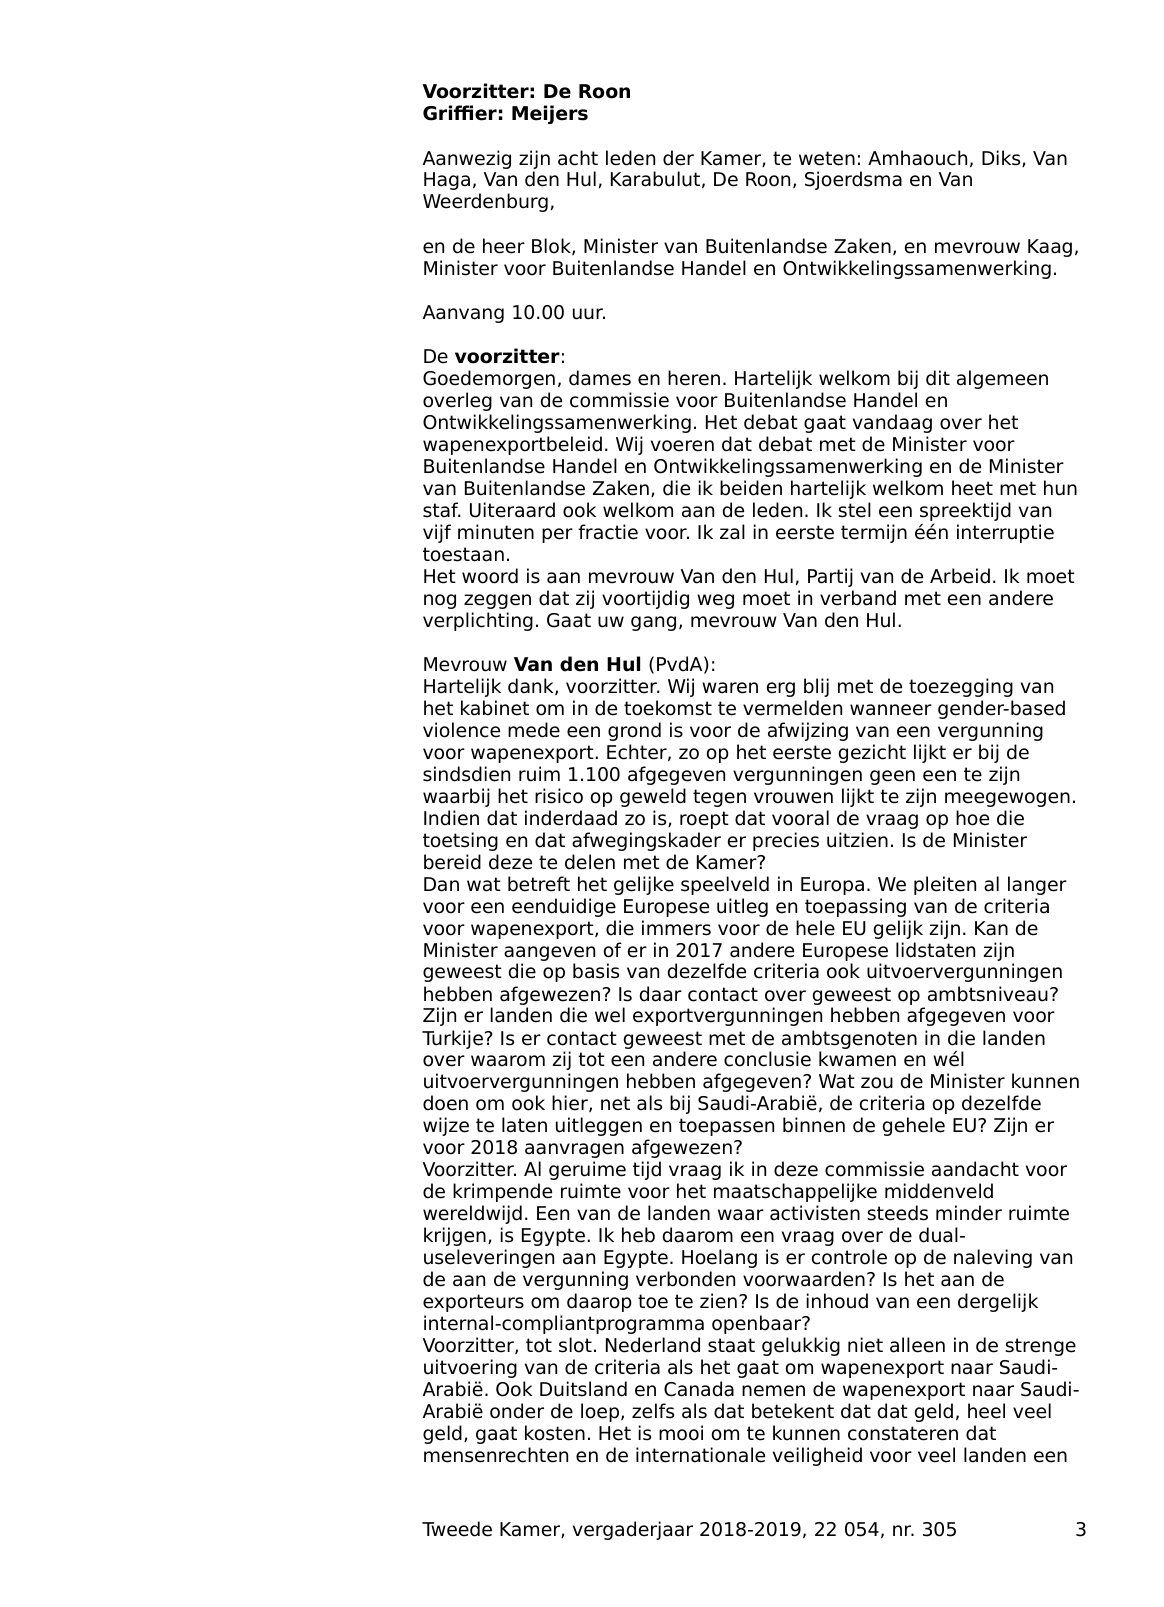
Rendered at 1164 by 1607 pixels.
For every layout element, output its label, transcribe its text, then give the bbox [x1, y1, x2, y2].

text Mevrouw Van den Hul (PvdA): [422, 654, 1087, 676]
text Voorzitter: De Roon [422, 81, 1087, 103]
text Voorzitter, tot slot. Nederland staat gelukkig niet alleen in de strenge uitvoering van de criteria als het gaat om wapenexport naar Saudi-Arabië. Ook Duitsland en Canada nemen de wapenexport naar Saudi-Arabië onder de loep, zelfs als dat betekent dat dat geld, heel veel geld, gaat kosten. Het is mooi om te kunnen constateren dat mensenrechten en de internationale veiligheid voor veel landen een [422, 1335, 1087, 1467]
text Voorzitter. Al geruime tijd vraag ik in deze commissie aandacht voor de krimpende ruimte voor het maatschappelijke middenveld wereldwijd. Een van de landen waar activisten steeds minder ruimte krijgen, is Egypte. Ik heb daarom een vraag over de dual-useleveringen aan Egypte. Hoelang is er controle op de naleving van de aan de vergunning verbonden voorwaarden? Is het aan de exporteurs om daarop toe te zien? Is de inhoud van een dergelijk internal-compliantprogramma openbaar? [422, 1159, 1087, 1335]
text Griffier: Meijers [422, 103, 1087, 125]
text en de heer Blok, Minister van Buitenlandse Zaken, en mevrouw Kaag, Minister voor Buitenlandse Handel en Ontwikkelingssamenwerking. [422, 236, 1087, 279]
text Het woord is aan mevrouw Van den Hul, Partij van de Arbeid. Ik moet nog zeggen dat zij voortijdig weg moet in verband met een andere verplichting. Gaat uw gang, mevrouw Van den Hul. [422, 566, 1087, 632]
text De voorzitter: [422, 346, 1087, 368]
text Aanwezig zijn acht leden der Kamer, te weten: Amhaouch, Diks, Van Haga, Van den Hul, Karabulut, De Roon, Sjoerdsma en Van Weerdenburg, [422, 147, 1087, 213]
text Dan wat betreft het gelijke speelveld in Europa. We pleiten al langer voor een eenduidige Europese uitleg en toepassing van de criteria voor wapenexport, die immers voor de hele EU gelijk zijn. Kan de Minister aangeven of er in 2017 andere Europese lidstaten zijn geweest die op basis van dezelfde criteria ook uitvoervergunningen hebben afgewezen? Is daar contact over geweest op ambtsniveau? Zijn er landen die wel exportvergunningen hebben afgegeven voor Turkije? Is er contact geweest met de ambtsgenoten in die landen over waarom zij tot een andere conclusie kwamen en wél uitvoervergunningen hebben afgegeven? Wat zou de Minister kunnen doen om ook hier, net als bij Saudi-Arabië, de criteria op dezelfde wijze te laten uitleggen en toepassen binnen de gehele EU? Zijn er voor 2018 aanvragen afgewezen? [422, 873, 1087, 1159]
text Goedemorgen, dames en heren. Hartelijk welkom bij dit algemeen overleg van de commissie voor Buitenlandse Handel en Ontwikkelingssamenwerking. Het debat gaat vandaag over het wapenexportbeleid. Wij voeren dat debat met de Minister voor Buitenlandse Handel en Ontwikkelingssamenwerking en de Minister van Buitenlandse Zaken, die ik beiden hartelijk welkom heet met hun staf. Uiteraard ook welkom aan de leden. Ik stel een spreektijd van vijf minuten per fractie voor. Ik zal in eerste termijn één interruptie toestaan. [422, 368, 1087, 566]
text Hartelijk dank, voorzitter. Wij waren erg blij met de toezegging van het kabinet om in de toekomst te vermelden wanneer gender-based violence mede een grond is voor de afwijzing van een vergunning voor wapenexport. Echter, zo op het eerste gezicht lijkt er bij de sindsdien ruim 1.100 afgegeven vergunningen geen een te zijn waarbij het risico op geweld tegen vrouwen lijkt te zijn meegewogen. Indien dat inderdaad zo is, roept dat vooral de vraag op hoe die toetsing en dat afwegingskader er precies uitzien. Is de Minister bereid deze te delen met de Kamer? [422, 676, 1087, 873]
text Aanvang 10.00 uur. [422, 302, 1087, 324]
